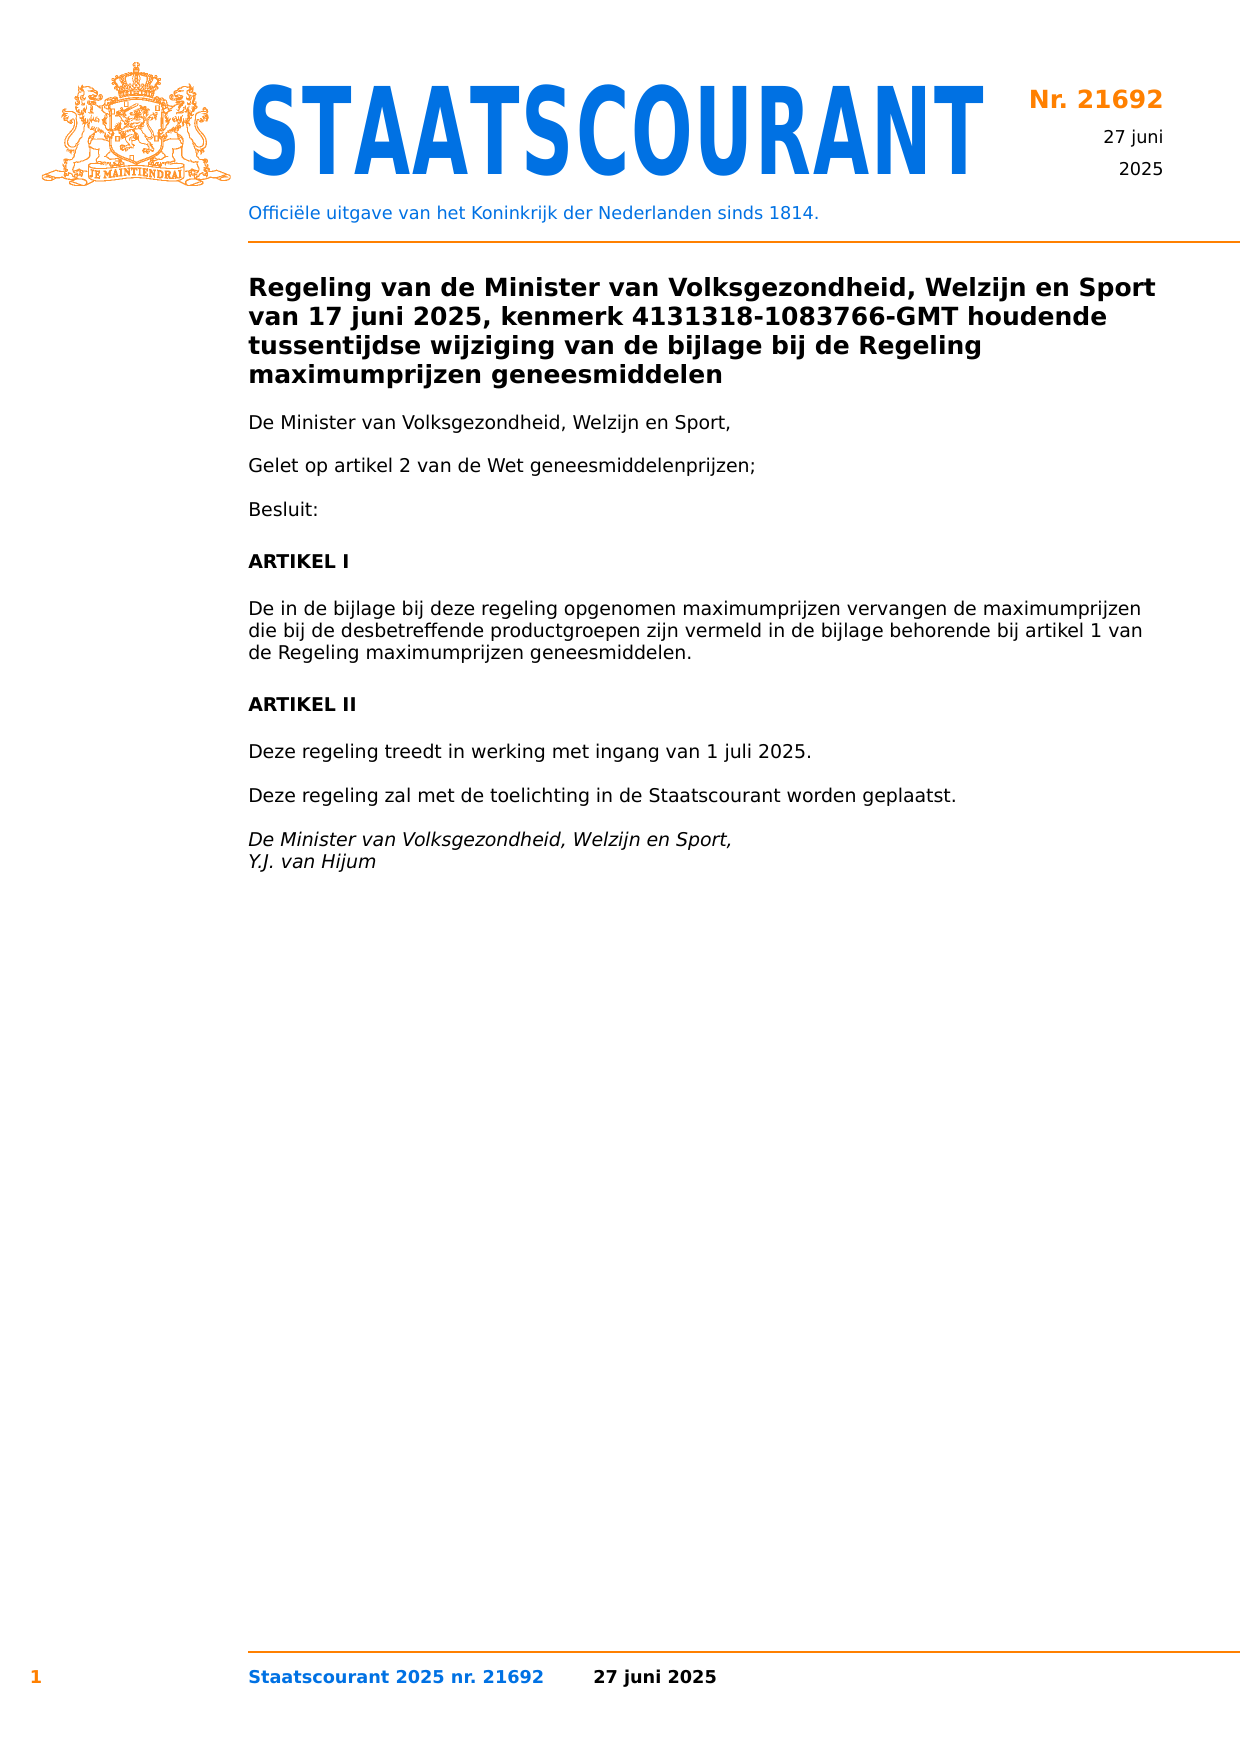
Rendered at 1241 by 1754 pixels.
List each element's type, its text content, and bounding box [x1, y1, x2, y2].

text De Minister van Volksgezondheid, Welzijn en Sport, Y.J. van Hijum [248, 829, 1163, 873]
text Gelet op artikel 2 van de Wet geneesmiddelenprijzen; [248, 455, 1163, 477]
text De Minister van Volksgezondheid, Welzijn en Sport, [248, 412, 1163, 433]
table_header Nr. 21692 [998, 62, 1240, 121]
picture [41, 62, 231, 186]
table_header [25, 62, 248, 241]
subtitle ARTIKEL I [248, 551, 1163, 573]
table_cell 2025 [998, 153, 1240, 203]
table_header STAATSCOURANT [248, 62, 998, 203]
table_cell 27 juni [998, 121, 1240, 153]
text De in de bijlage bij deze regeling opgenomen maximumprijzen vervangen de maximumprijzen die bij de desbetreffende productgroepen zijn vermeld in de bijlage behorende bij artikel 1 van de Regeling maximumprijzen geneesmiddelen. [248, 598, 1163, 664]
table_cell Officiële uitgave van het Koninkrijk der Nederlanden sinds 1814. [248, 203, 1240, 241]
text Besluit: [248, 499, 1163, 521]
text Deze regeling treedt in werking met ingang van 1 juli 2025. [248, 741, 1163, 763]
text Deze regeling zal met de toelichting in de Staatscourant worden geplaatst. [248, 785, 1163, 807]
subtitle Regeling van de Minister van Volksgezondheid, Welzijn en Sport van 17 juni 2025, kenmerk 4131318-1083766-GMT houdende tussentijdse wijziging van de bijlage bij de Regeling maximumprijzen geneesmiddelen [248, 273, 1163, 390]
subtitle ARTIKEL II [248, 694, 1163, 716]
